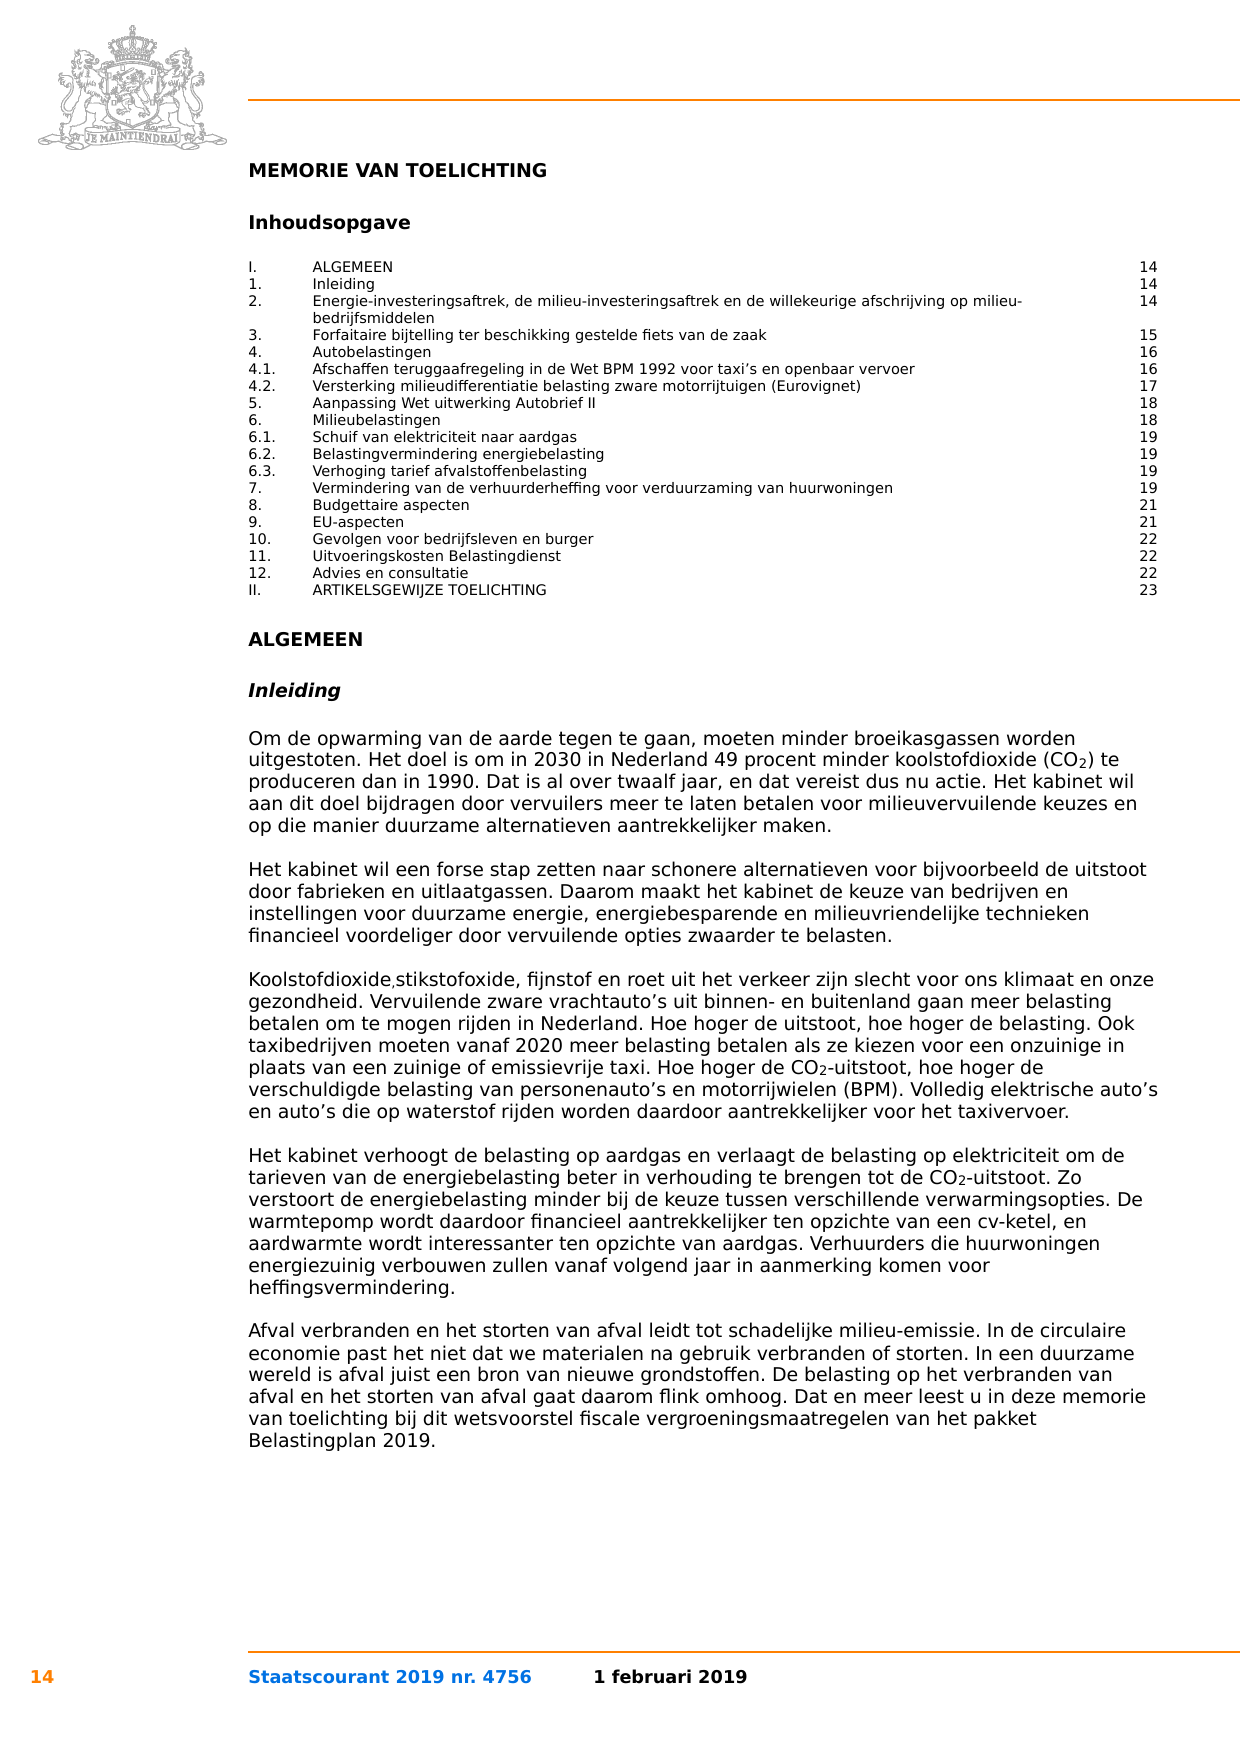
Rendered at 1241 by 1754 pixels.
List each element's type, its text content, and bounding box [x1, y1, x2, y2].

table_cell 4.2. [248, 378, 307, 395]
table_cell 22 [1113, 548, 1163, 564]
table_cell Milieubelastingen [307, 412, 1113, 429]
table_cell 15 [1113, 327, 1163, 344]
table_cell 10. [248, 531, 307, 547]
table_cell Advies en consultatie [307, 565, 1113, 581]
table_cell Inleiding [307, 276, 1113, 293]
table_cell 18 [1113, 395, 1163, 412]
table_cell 19 [1113, 446, 1163, 463]
table_cell 21 [1113, 514, 1163, 531]
table_header 14 [1113, 259, 1163, 276]
table_cell 7. [248, 480, 307, 497]
table_cell 5. [248, 395, 307, 412]
table_header ALGEMEEN [307, 259, 1113, 276]
table_cell Verhoging tarief afvalstoffenbelasting [307, 463, 1113, 479]
subtitle MEMORIE VAN TOELICHTING [248, 160, 1163, 182]
table_cell 19 [1113, 463, 1163, 479]
table_cell 6.2. [248, 446, 307, 463]
table_cell Forfaitaire bijtelling ter beschikking gestelde fiets van de zaak [307, 327, 1113, 344]
table_cell Budgettaire aspecten [307, 497, 1113, 513]
table_cell 4. [248, 344, 307, 361]
table_cell Gevolgen voor bedrijfsleven en burger [307, 531, 1113, 547]
table_cell 22 [1113, 565, 1163, 581]
table_cell 21 [1113, 497, 1163, 513]
table_cell 4.1. [248, 361, 307, 378]
subtitle ALGEMEEN [248, 628, 1163, 650]
table_header I. [248, 259, 307, 276]
table_cell 12. [248, 565, 307, 581]
picture [38, 25, 227, 150]
table_cell Afschaffen teruggaafregeling in de Wet BPM 1992 voor taxi’s en openbaar vervoer [307, 361, 1113, 378]
table_cell 19 [1113, 480, 1163, 497]
table_cell Aanpassing Wet uitwerking Autobrief II [307, 395, 1113, 412]
subtitle Inleiding [248, 680, 1163, 702]
table_cell Schuif van elektriciteit naar aardgas [307, 429, 1113, 446]
table_cell II. [248, 581, 307, 598]
table_cell EU-aspecten [307, 514, 1113, 531]
table_cell 18 [1113, 412, 1163, 429]
table_cell 2. [248, 293, 307, 327]
table_cell 8. [248, 497, 307, 513]
text Koolstofdioxide,stikstofoxide, fijnstof en roet uit het verkeer zijn slecht voor ons klimaat en onze gezondheid. Vervuilende zware vrachtauto’s uit binnen- en buitenland gaan meer belasting betalen om te mogen rijden in Nederland. Hoe hoger de uitstoot, hoe hoger de belasting. Ook taxibedrijven moeten vanaf 2020 meer belasting betalen als ze kiezen voor een onzuinige in plaats van een zuinige of emissievrije taxi. Hoe hoger de CO2-uitstoot, hoe hoger de verschuldigde belasting van personenauto’s en motorrijwielen (BPM). Volledig elektrische auto’s en auto’s die op waterstof rijden worden daardoor aantrekkelijker voor het taxivervoer. [248, 969, 1163, 1123]
table_cell 14 [1113, 276, 1163, 293]
table_cell 22 [1113, 531, 1163, 547]
table_cell 6.1. [248, 429, 307, 446]
table_cell 9. [248, 514, 307, 531]
table_cell 3. [248, 327, 307, 344]
text Om de opwarming van de aarde tegen te gaan, moeten minder broeikasgassen worden uitgestoten. Het doel is om in 2030 in Nederland 49 procent minder koolstofdioxide (CO2) te produceren dan in 1990. Dat is al over twaalf jaar, en dat vereist dus nu actie. Het kabinet wil aan dit doel bijdragen door vervuilers meer te laten betalen voor milieuvervuilende keuzes en op die manier duurzame alternatieven aantrekkelijker maken. [248, 727, 1163, 837]
text Het kabinet verhoogt de belasting op aardgas en verlaagt de belasting op elektriciteit om de tarieven van de energiebelasting beter in verhouding te brengen tot de CO2-uitstoot. Zo verstoort de energiebelasting minder bij de keuze tussen verschillende verwarmingsopties. De warmtepomp wordt daardoor financieel aantrekkelijker ten opzichte van een cv-ketel, en aardwarmte wordt interessanter ten opzichte van aardgas. Verhuurders die huurwoningen energiezuinig verbouwen zullen vanaf volgend jaar in aanmerking komen voor heffingsvermindering. [248, 1145, 1163, 1298]
table_cell Energie-investeringsaftrek, de milieu-investeringsaftrek en de willekeurige afschrijving op milieu-bedrijfsmiddelen [307, 293, 1113, 327]
table_cell Uitvoeringskosten Belastingdienst [307, 548, 1113, 564]
table_cell Autobelastingen [307, 344, 1113, 361]
table_cell Belastingvermindering energiebelasting [307, 446, 1113, 463]
table_cell 11. [248, 548, 307, 564]
subtitle Inhoudsopgave [248, 212, 1163, 234]
table_cell Versterking milieudifferentiatie belasting zware motorrijtuigen (Eurovignet) [307, 378, 1113, 395]
table_cell 6.3. [248, 463, 307, 479]
table_cell 14 [1113, 293, 1163, 327]
table_cell 19 [1113, 429, 1163, 446]
table_cell Vermindering van de verhuurderheffing voor verduurzaming van huurwoningen [307, 480, 1113, 497]
table_cell ARTIKELSGEWIJZE TOELICHTING [307, 581, 1113, 598]
table_cell 17 [1113, 378, 1163, 395]
table_cell 1. [248, 276, 307, 293]
table_cell 23 [1113, 581, 1163, 598]
table_cell 16 [1113, 344, 1163, 361]
text Afval verbranden en het storten van afval leidt tot schadelijke milieu-emissie. In de circulaire economie past het niet dat we materialen na gebruik verbranden of storten. In een duurzame wereld is afval juist een bron van nieuwe grondstoffen. De belasting op het verbranden van afval en het storten van afval gaat daarom flink omhoog. Dat en meer leest u in deze memorie van toelichting bij dit wetsvoorstel fiscale vergroeningsmaatregelen van het pakket Belastingplan 2019. [248, 1320, 1163, 1452]
table_cell 16 [1113, 361, 1163, 378]
table_cell 6. [248, 412, 307, 429]
text Het kabinet wil een forse stap zetten naar schonere alternatieven voor bijvoorbeeld de uitstoot door fabrieken en uitlaatgassen. Daarom maakt het kabinet de keuze van bedrijven en instellingen voor duurzame energie, energiebesparende en milieuvriendelijke technieken financieel voordeliger door vervuilende opties zwaarder te belasten. [248, 859, 1163, 947]
